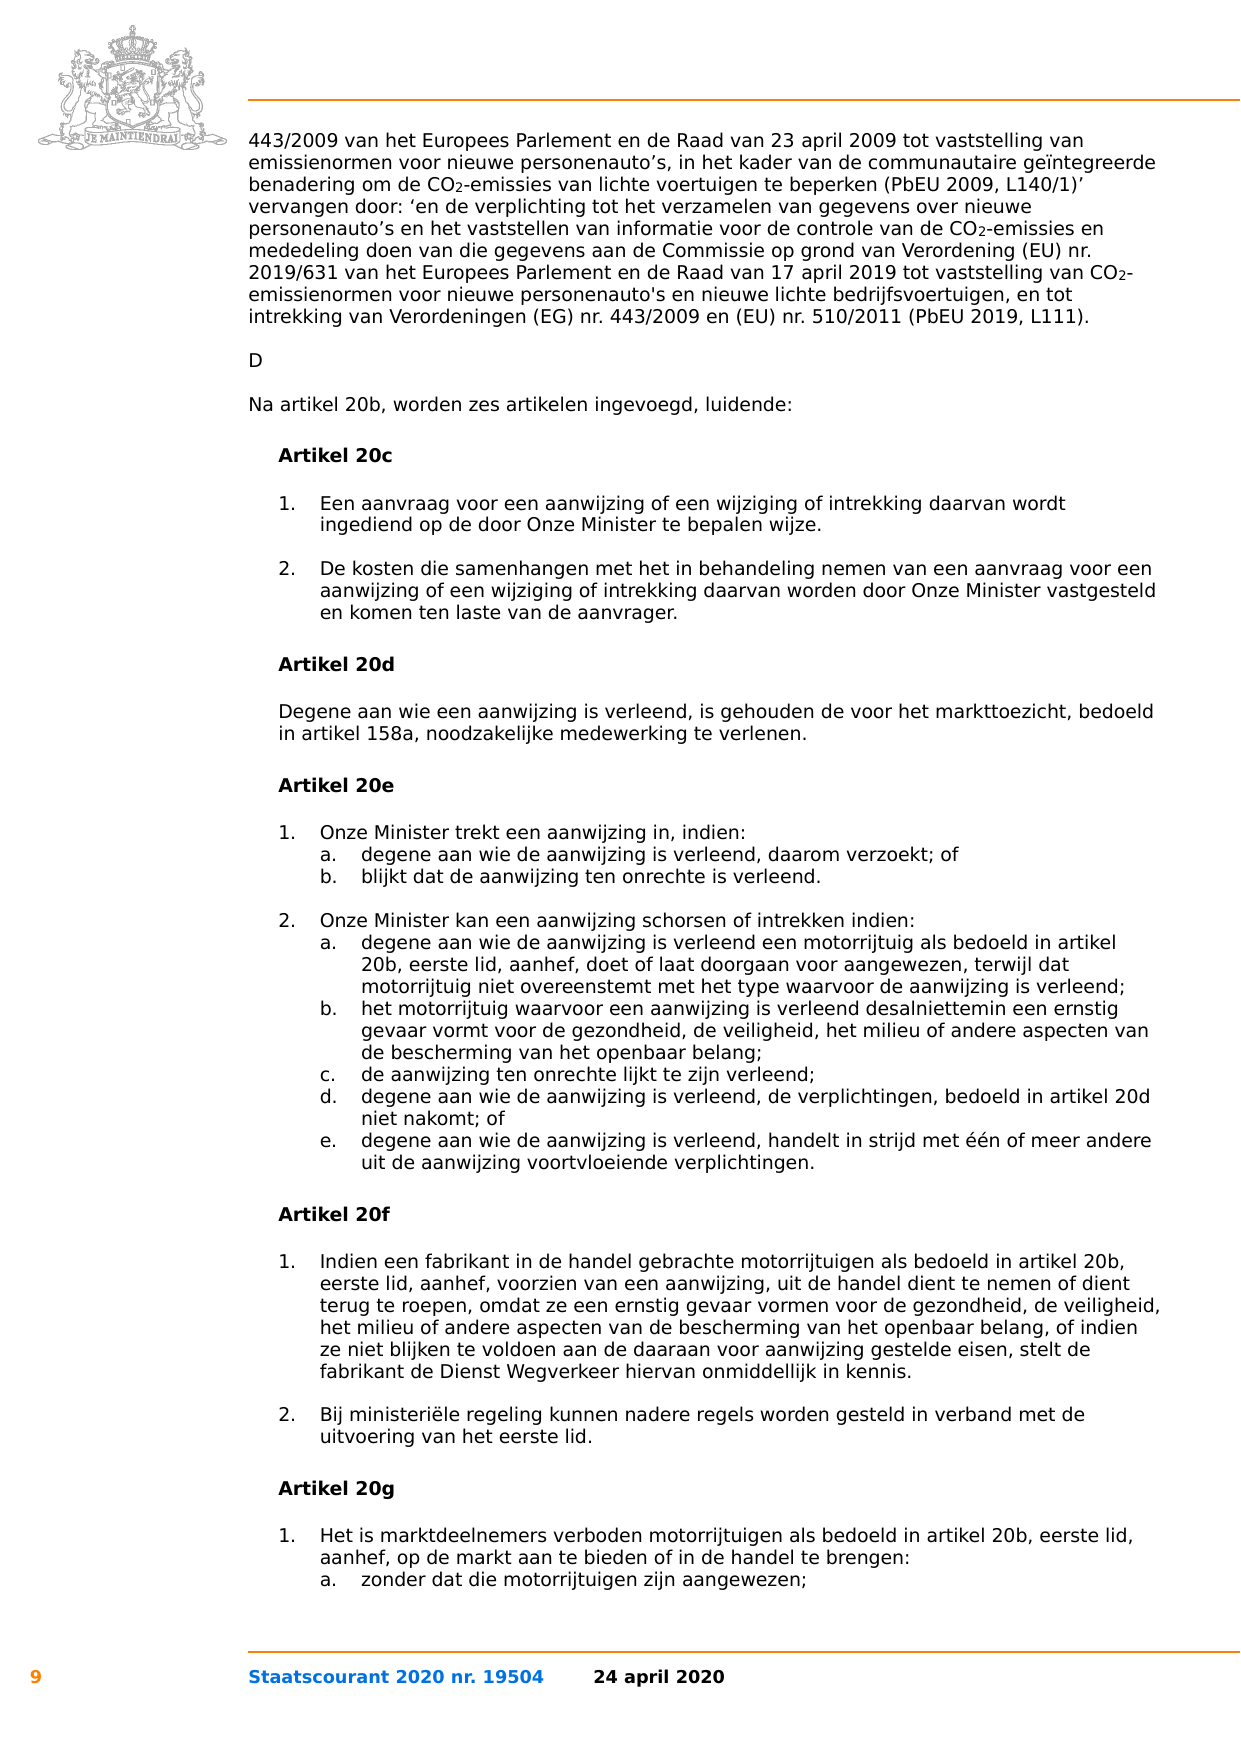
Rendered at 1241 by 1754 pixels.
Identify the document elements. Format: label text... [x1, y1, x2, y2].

text D [248, 349, 1163, 372]
text 1. Een aanvraag voor een aanwijzing of een wijziging of intrekking daarvan wordt ingediend op de door Onze Minister te bepalen wijze. [278, 492, 1163, 536]
subtitle Artikel 20d [278, 654, 1163, 676]
text 1. Indien een fabrikant in de handel gebrachte motorrijtuigen als bedoeld in artikel 20b, eerste lid, aanhef, voorzien van een aanwijzing, uit de handel dient te nemen of dient terug te roepen, omdat ze een ernstig gevaar vormen voor de gezondheid, de veiligheid, het milieu of andere aspecten van de bescherming van het openbaar belang, of indien ze niet blijken te voldoen aan de daaraan voor aanwijzing gestelde eisen, stelt de fabrikant de Dienst Wegverkeer hiervan onmiddellijk in kennis. [278, 1251, 1163, 1382]
subtitle Artikel 20f [278, 1204, 1163, 1226]
picture [38, 25, 227, 150]
subtitle Artikel 20e [278, 775, 1163, 797]
text 2. Bij ministeriële regeling kunnen nadere regels worden gesteld in verband met de uitvoering van het eerste lid. [278, 1404, 1163, 1448]
text 443/2009 van het Europees Parlement en de Raad van 23 april 2009 tot vaststelling van emissienormen voor nieuwe personenauto’s, in het kader van de communautaire geïntegreerde benadering om de CO2-emissies van lichte voertuigen te beperken (PbEU 2009, L140/1)’ vervangen door: ‘en de verplichting tot het verzamelen van gegevens over nieuwe personenauto’s en het vaststellen van informatie voor de controle van de CO2-emissies en mededeling doen van die gegevens aan de Commissie op grond van Verordening (EU) nr. 2019/631 van het Europees Parlement en de Raad van 17 april 2019 tot vaststelling van CO2-emissienormen voor nieuwe personenauto's en nieuwe lichte bedrijfsvoertuigen, en tot intrekking van Verordeningen (EG) nr. 443/2009 en (EU) nr. 510/2011 (PbEU 2019, L111). [248, 130, 1163, 328]
text a. zonder dat die motorrijtuigen zijn aangewezen; [319, 1569, 1163, 1591]
text e. degene aan wie de aanwijzing is verleend, handelt in strijd met één of meer andere uit de aanwijzing voortvloeiende verplichtingen. [319, 1130, 1163, 1174]
subtitle Artikel 20g [278, 1478, 1163, 1500]
text a. degene aan wie de aanwijzing is verleend, daarom verzoekt; of [319, 844, 1163, 866]
text c. de aanwijzing ten onrechte lijkt te zijn verleend; [319, 1064, 1163, 1086]
text b. blijkt dat de aanwijzing ten onrechte is verleend. [319, 866, 1163, 888]
text Degene aan wie een aanwijzing is verleend, is gehouden de voor het markttoezicht, bedoeld in artikel 158a, noodzakelijke medewerking te verlenen. [278, 701, 1163, 745]
text 1. Onze Minister trekt een aanwijzing in, indien: [278, 822, 1163, 844]
text 1. Het is marktdeelnemers verboden motorrijtuigen als bedoeld in artikel 20b, eerste lid, aanhef, op de markt aan te bieden of in de handel te brengen: [278, 1525, 1163, 1569]
text d. degene aan wie de aanwijzing is verleend, de verplichtingen, bedoeld in artikel 20d niet nakomt; of [319, 1086, 1163, 1130]
text 2. De kosten die samenhangen met het in behandeling nemen van een aanvraag voor een aanwijzing of een wijziging of intrekking daarvan worden door Onze Minister vastgesteld en komen ten laste van de aanvrager. [278, 558, 1163, 624]
text 2. Onze Minister kan een aanwijzing schorsen of intrekken indien: [278, 910, 1163, 932]
text Na artikel 20b, worden zes artikelen ingevoegd, luidende: [248, 393, 1163, 415]
subtitle Artikel 20c [278, 445, 1163, 467]
text b. het motorrijtuig waarvoor een aanwijzing is verleend desalniettemin een ernstig gevaar vormt voor de gezondheid, de veiligheid, het milieu of andere aspecten van de bescherming van het openbaar belang; [319, 998, 1163, 1064]
text a. degene aan wie de aanwijzing is verleend een motorrijtuig als bedoeld in artikel 20b, eerste lid, aanhef, doet of laat doorgaan voor aangewezen, terwijl dat motorrijtuig niet overeenstemt met het type waarvoor de aanwijzing is verleend; [319, 932, 1163, 998]
